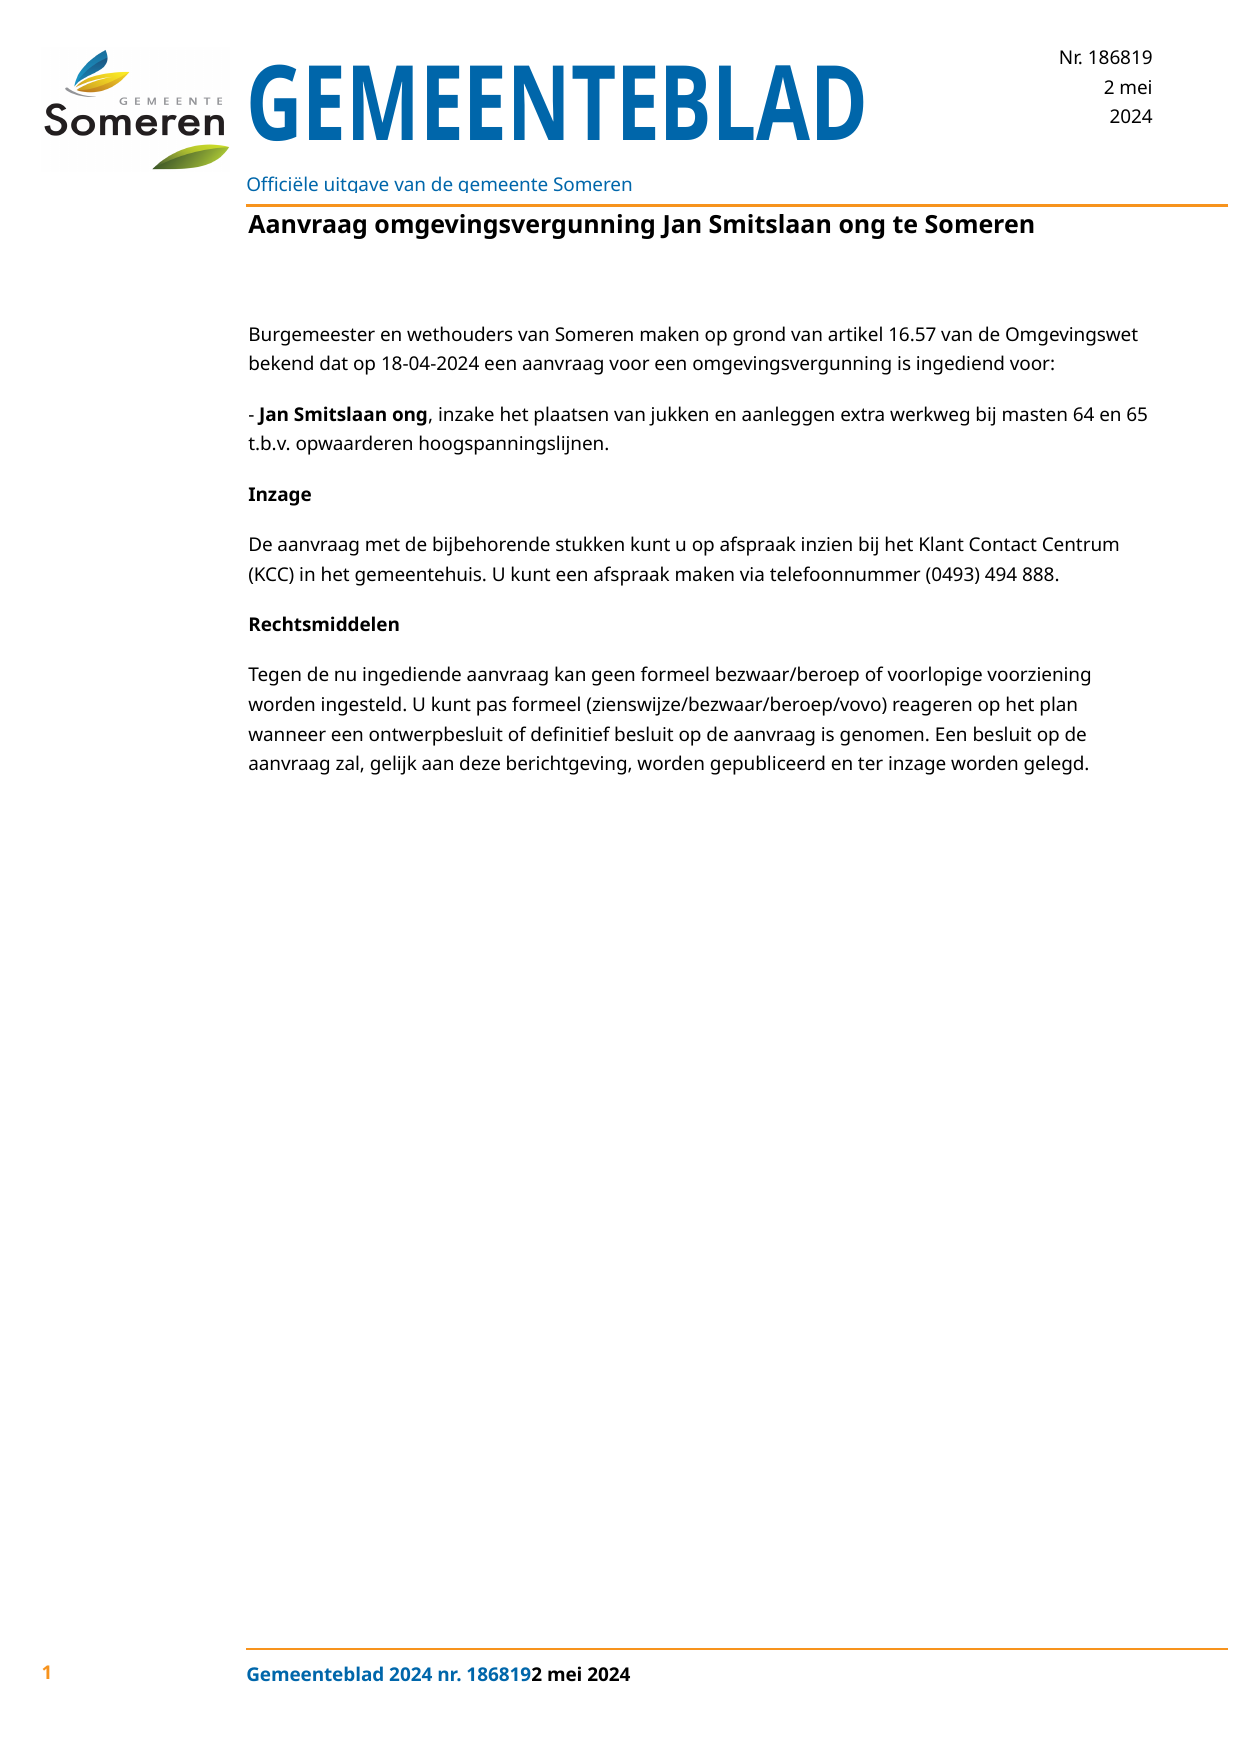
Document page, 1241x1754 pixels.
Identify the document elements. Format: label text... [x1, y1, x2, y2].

text - Jan Smitslaan ong, inzake het plaatsen van jukken en aanleggen extra werkweg bij masten 64 en 65 t.b.v. opwaarderen hoogspanningslijnen. [248, 401, 1152, 456]
text Rechtsmiddelen [248, 611, 1152, 637]
text Inzage [248, 481, 1152, 506]
picture [41, 47, 231, 172]
text De aanvraag met de bijbehorende stukken kunt u op afspraak inzien bij het Klant Contact Centrum (KCC) in het gemeentehuis. U kunt een afspraak maken via telefoonnummer (0493) 494 888. [248, 531, 1152, 586]
text Burgemeester en wethouders van Someren maken op grond van artikel 16.57 van de Omgevingswet bekend dat op 18-04-2024 een aanvraag voor een omgevingsvergunning is ingediend voor: [248, 321, 1152, 376]
text Tegen de nu ingediende aanvraag kan geen formeel bezwaar/beroep of voorlopige voorziening worden ingesteld. U kunt pas formeel (zienswijze/bezwaar/beroep/vovo) reageren op het plan wanneer een ontwerpbesluit of definitief besluit op de aanvraag is genomen. Een besluit op de aanvraag zal, gelijk aan deze berichtgeving, worden gepubliceerd en ter inzage worden gelegd. [248, 662, 1152, 776]
text Aanvraag omgevingsvergunning Jan Smitslaan ong te Someren [248, 207, 1152, 241]
